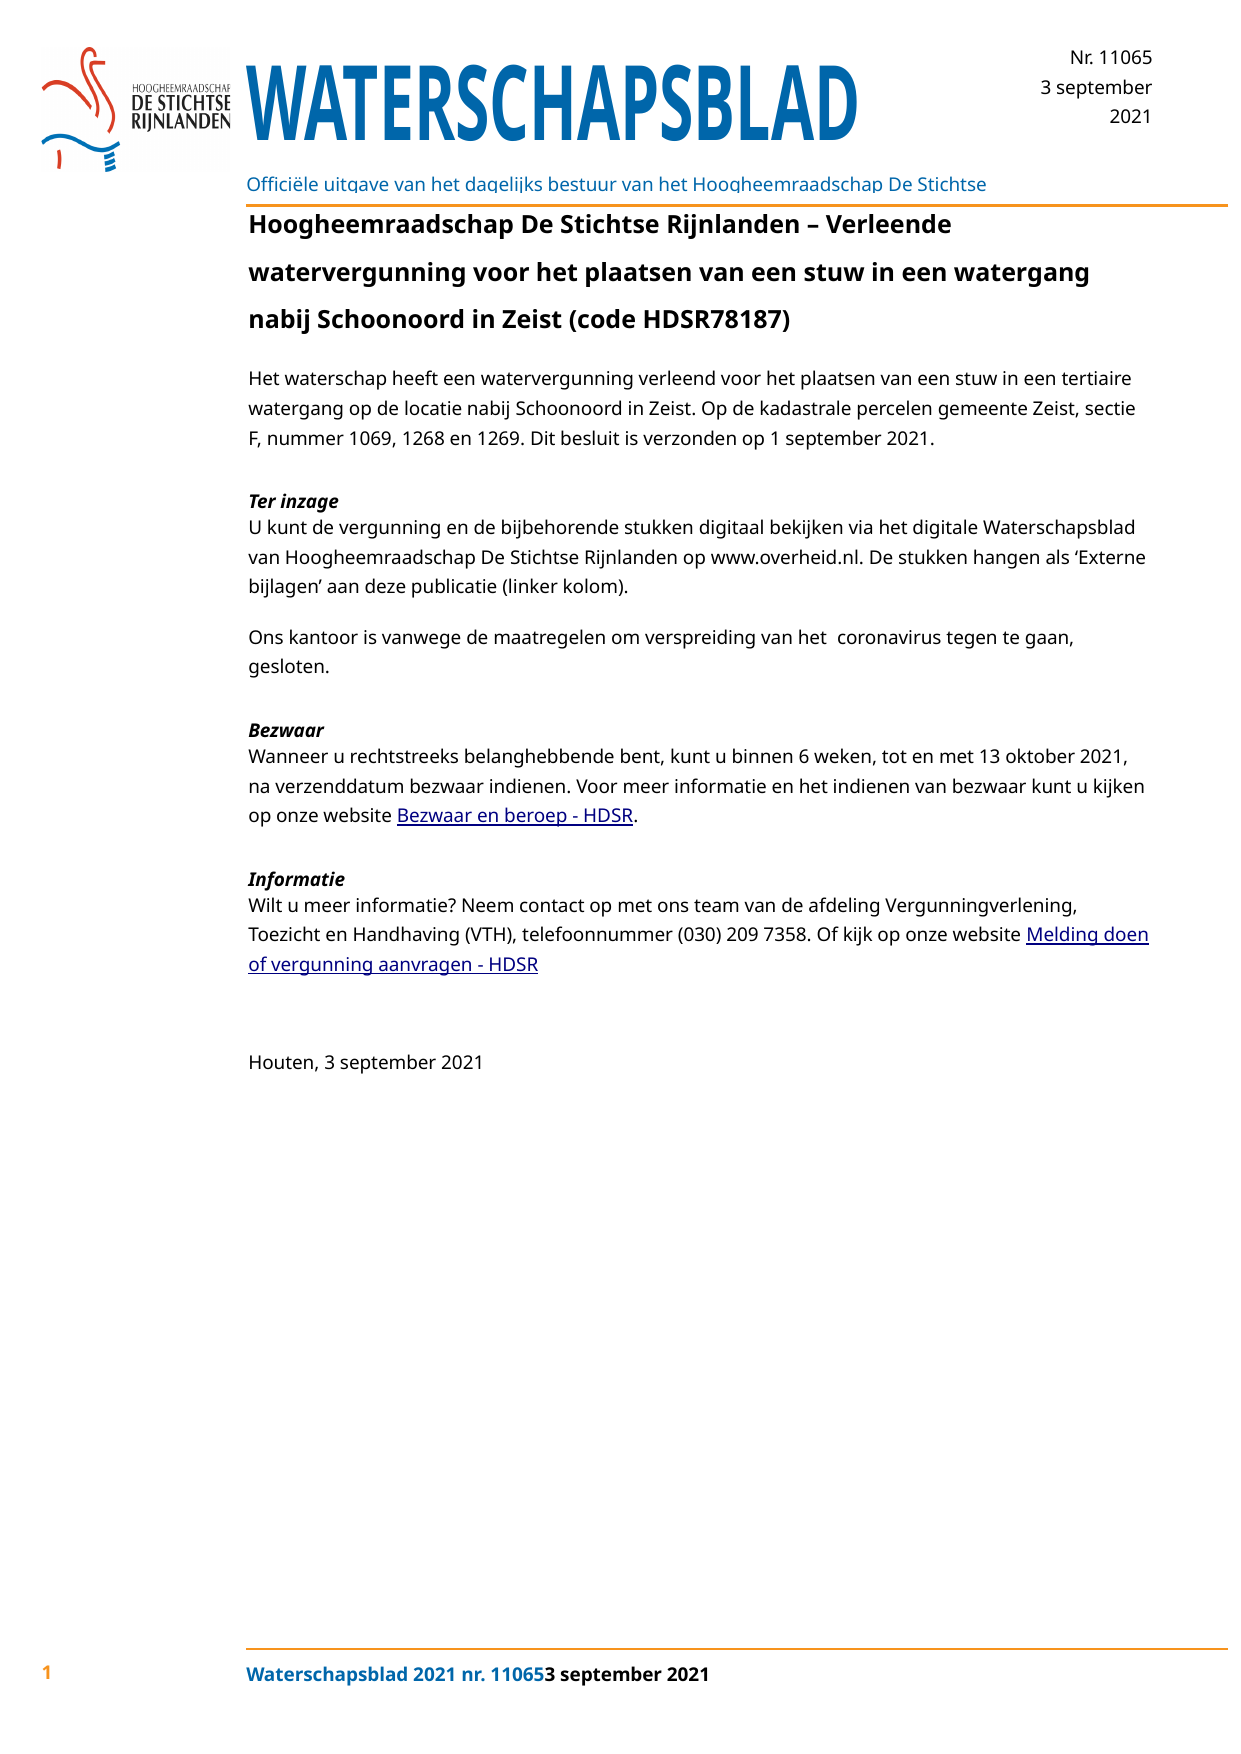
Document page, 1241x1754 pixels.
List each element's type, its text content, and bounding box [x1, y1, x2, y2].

text Wilt u meer informatie? Neem contact op met ons team van de afdeling Vergunningverlening, Toezicht en Handhaving (VTH), telefoonnummer (030) 209 7358. Of kijk op onze website Melding doen of vergunning aanvragen - HDSR [248, 892, 1152, 977]
text Wanneer u rechtstreeks belanghebbende bent, kunt u binnen 6 weken, tot en met 13 oktober 2021, na verzenddatum bezwaar indienen. Voor meer informatie en het indienen van bezwaar kunt u kijken op onze website Bezwaar en beroep - HDSR. [248, 743, 1152, 828]
text Het waterschap heeft een watervergunning verleend voor het plaatsen van een stuw in een tertiaire watergang op de locatie nabij Schoonoord in Zeist. Op de kadastrale percelen gemeente Zeist, sectie F, nummer 1069, 1268 en 1269. Dit besluit is verzonden op 1 september 2021. [248, 366, 1152, 450]
text Houten, 3 september 2021 [248, 1049, 1152, 1075]
picture [41, 47, 231, 172]
text Ter inzage [248, 489, 1152, 514]
text Bezwaar [248, 717, 1152, 743]
text U kunt de vergunning en de bijbehorende stukken digitaal bekijken via het digitale Waterschapsblad van Hoogheemraadschap De Stichtse Rijnlanden op www.overheid.nl. De stukken hangen als ‘Externe bijlagen’ aan deze publicatie (linker kolom). [248, 514, 1152, 599]
text Ons kantoor is vanwege de maatregelen om verspreiding van het coronavirus tegen te gaan, gesloten. [248, 624, 1152, 679]
text Hoogheemraadschap De Stichtse Rijnlanden – Verleende watervergunning voor het plaatsen van een stuw in een watergang nabij Schoonoord in Zeist (code HDSR78187) [248, 207, 1152, 336]
text Informatie [248, 866, 1152, 892]
